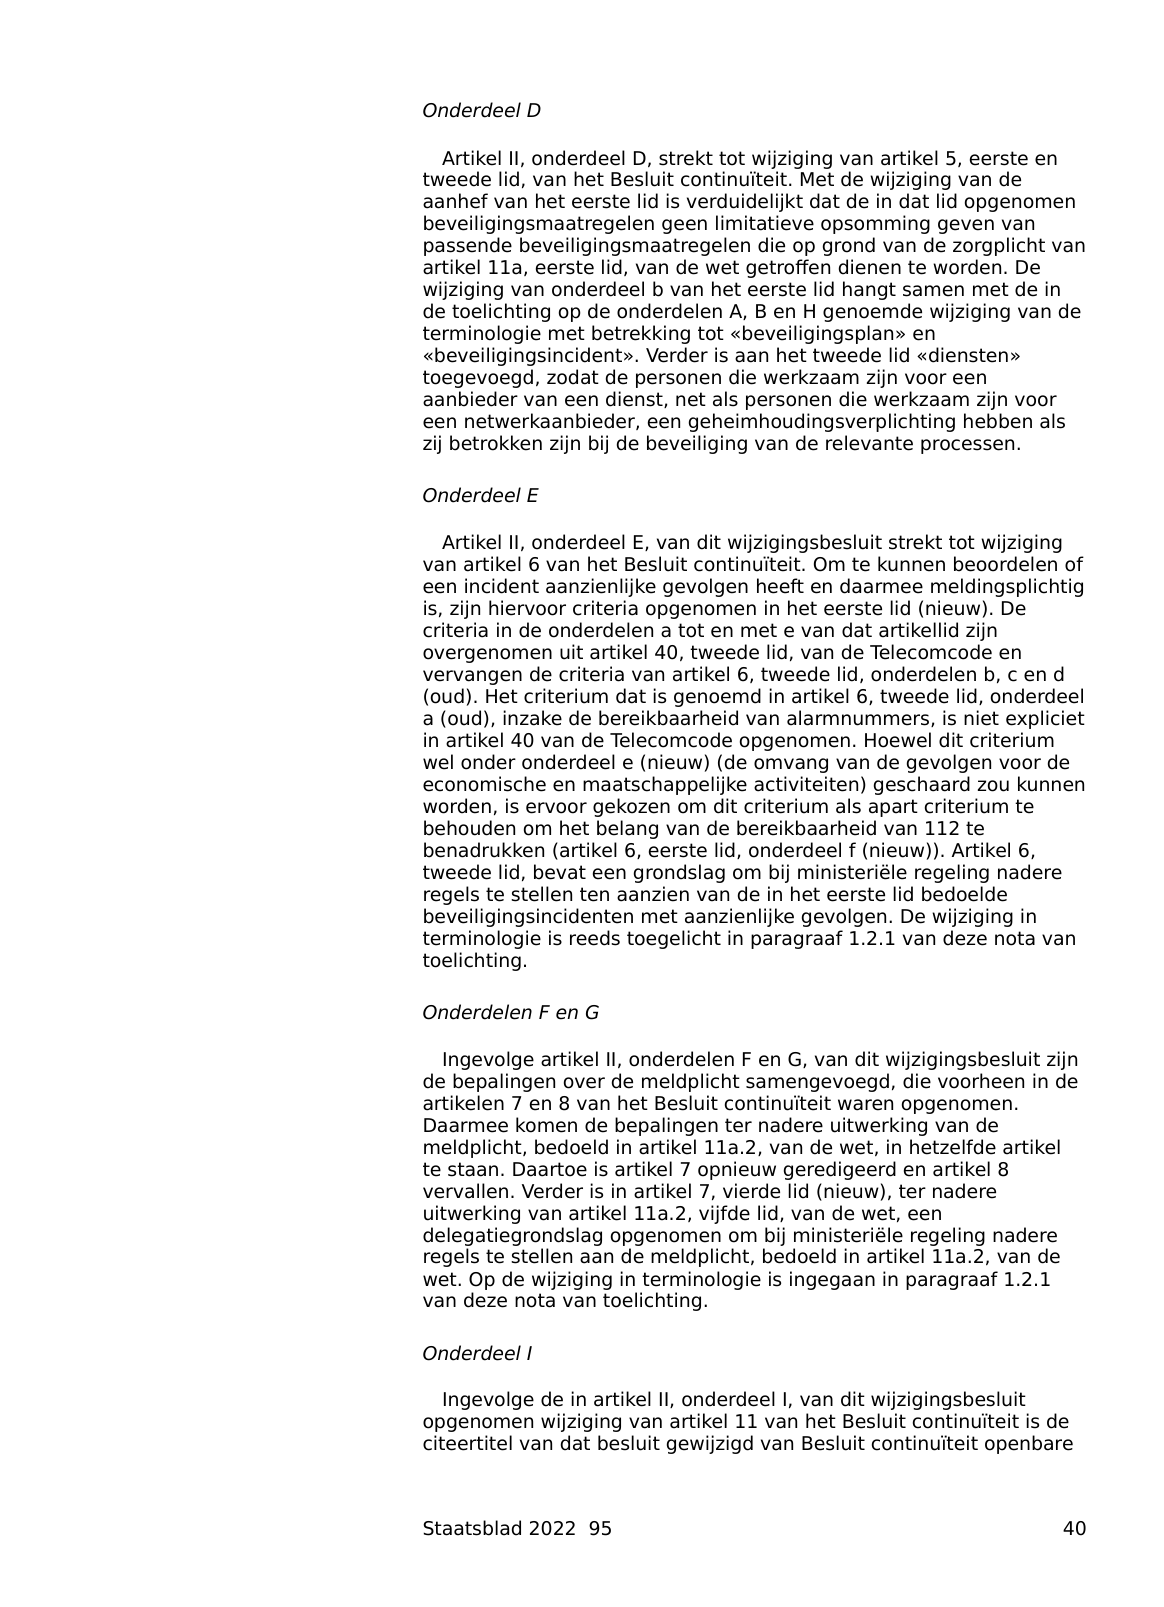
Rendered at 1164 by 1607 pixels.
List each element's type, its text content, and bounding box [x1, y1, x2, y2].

subtitle Onderdelen F en G [422, 1002, 1087, 1024]
text Artikel II, onderdeel D, strekt tot wijziging van artikel 5, eerste en tweede lid, van het Besluit continuïteit. Met de wijziging van de aanhef van het eerste lid is verduidelijkt dat de in dat lid opgenomen beveiligingsmaatregelen geen limitatieve opsomming geven van passende beveiligingsmaatregelen die op grond van de zorgplicht van artikel 11a, eerste lid, van de wet getroffen dienen te worden. De wijziging van onderdeel b van het eerste lid hangt samen met de in de toelichting op de onderdelen A, B en H genoemde wijziging van de terminologie met betrekking tot «beveiligingsplan» en «beveiligingsincident». Verder is aan het tweede lid «diensten» toegevoegd, zodat de personen die werkzaam zijn voor een aanbieder van een dienst, net als personen die werkzaam zijn voor een netwerkaanbieder, een geheimhoudingsverplichting hebben als zij betrokken zijn bij de beveiliging van de relevante processen. [422, 147, 1087, 455]
subtitle Onderdeel I [422, 1342, 1087, 1364]
text Ingevolge artikel II, onderdelen F en G, van dit wijzigingsbesluit zijn de bepalingen over de meldplicht samengevoegd, die voorheen in de artikelen 7 en 8 van het Besluit continuïteit waren opgenomen. Daarmee komen de bepalingen ter nadere uitwerking van de meldplicht, bedoeld in artikel 11a.2, van de wet, in hetzelfde artikel te staan. Daartoe is artikel 7 opnieuw geredigeerd en artikel 8 vervallen. Verder is in artikel 7, vierde lid (nieuw), ter nadere uitwerking van artikel 11a.2, vijfde lid, van de wet, een delegatiegrondslag opgenomen om bij ministeriële regeling nadere regels te stellen aan de meldplicht, bedoeld in artikel 11a.2, van de wet. Op de wijziging in terminologie is ingegaan in paragraaf 1.2.1 van deze nota van toelichting. [422, 1049, 1087, 1312]
text Artikel II, onderdeel E, van dit wijzigingsbesluit strekt tot wijziging van artikel 6 van het Besluit continuïteit. Om te kunnen beoordelen of een incident aanzienlijke gevolgen heeft en daarmee meldingsplichtig is, zijn hiervoor criteria opgenomen in het eerste lid (nieuw). De criteria in de onderdelen a tot en met e van dat artikellid zijn overgenomen uit artikel 40, tweede lid, van de Telecomcode en vervangen de criteria van artikel 6, tweede lid, onderdelen b, c en d (oud). Het criterium dat is genoemd in artikel 6, tweede lid, onderdeel a (oud), inzake de bereikbaarheid van alarmnummers, is niet expliciet in artikel 40 van de Telecomcode opgenomen. Hoewel dit criterium wel onder onderdeel e (nieuw) (de omvang van de gevolgen voor de economische en maatschappelijke activiteiten) geschaard zou kunnen worden, is ervoor gekozen om dit criterium als apart criterium te behouden om het belang van de bereikbaarheid van 112 te benadrukken (artikel 6, eerste lid, onderdeel f (nieuw)). Artikel 6, tweede lid, bevat een grondslag om bij ministeriële regeling nadere regels te stellen ten aanzien van de in het eerste lid bedoelde beveiligingsincidenten met aanzienlijke gevolgen. De wijziging in terminologie is reeds toegelicht in paragraaf 1.2.1 van deze nota van toelichting. [422, 532, 1087, 972]
subtitle Onderdeel E [422, 485, 1087, 507]
subtitle Onderdeel D [422, 100, 1087, 122]
text Ingevolge de in artikel II, onderdeel I, van dit wijzigingsbesluit opgenomen wijziging van artikel 11 van het Besluit continuïteit is de citeertitel van dat besluit gewijzigd van Besluit continuïteit openbare [422, 1389, 1087, 1455]
